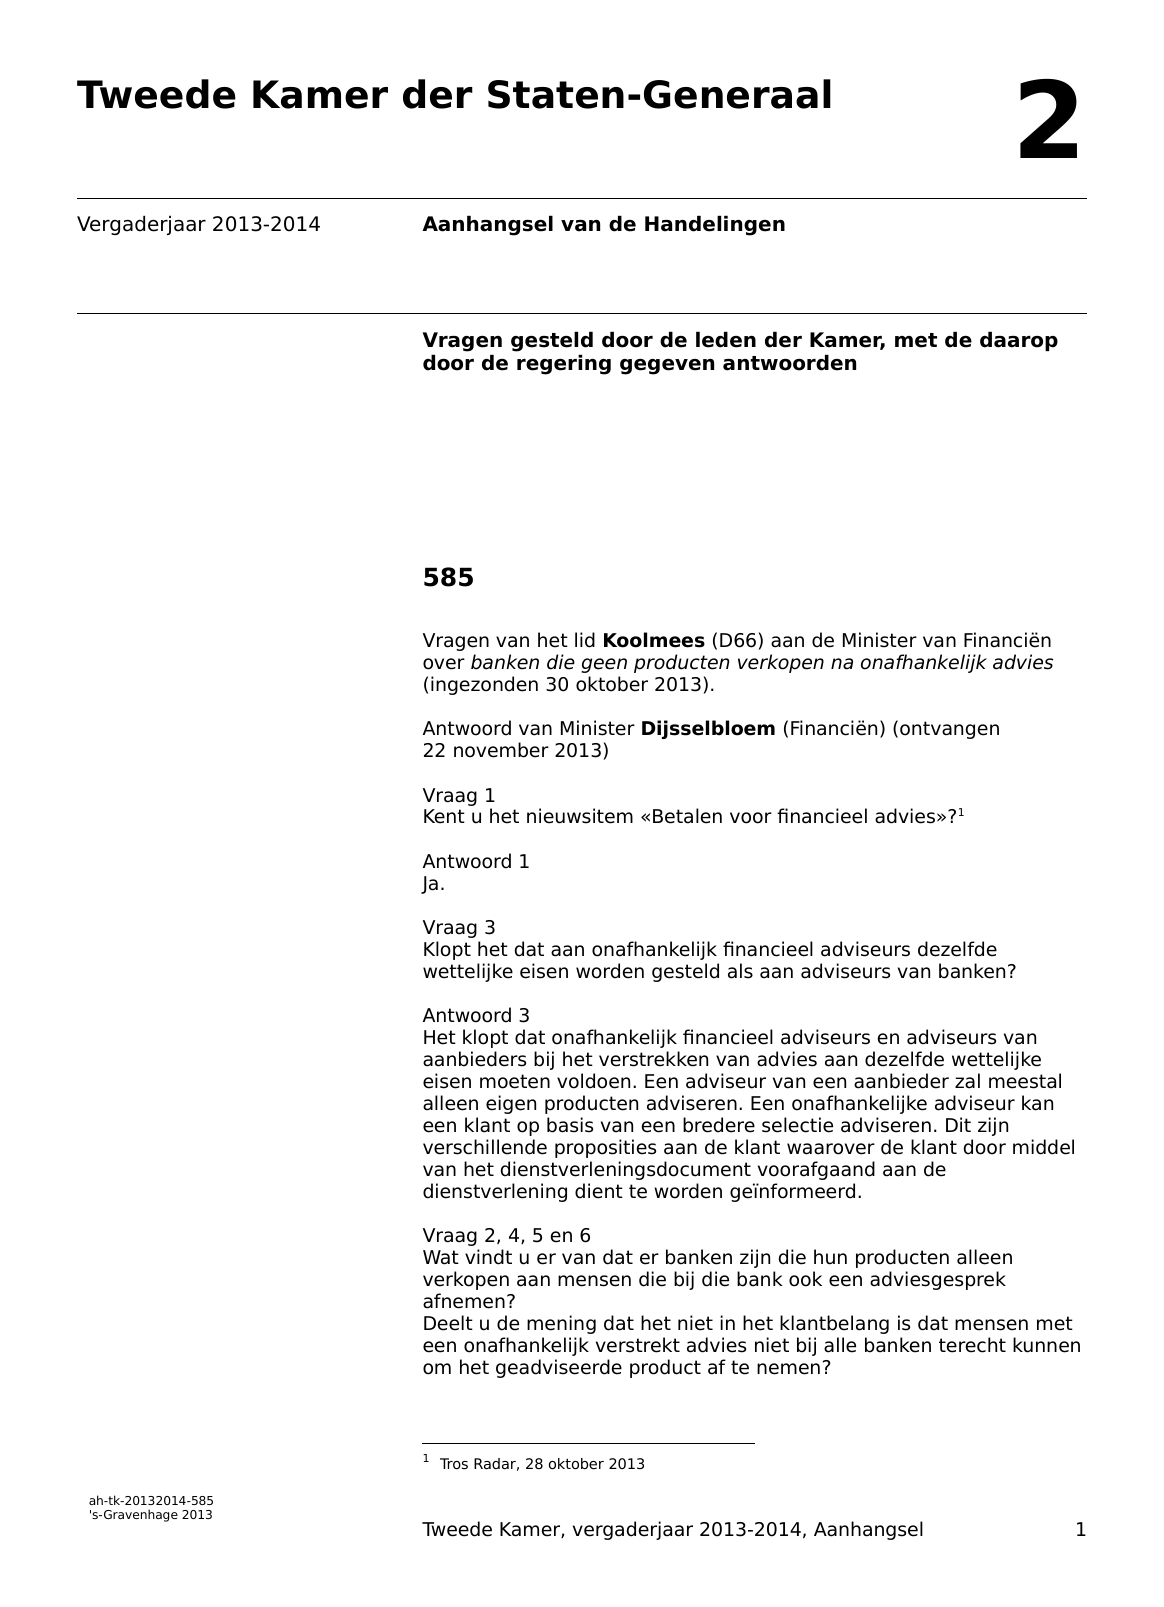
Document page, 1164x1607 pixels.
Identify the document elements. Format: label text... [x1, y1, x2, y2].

table_cell Vragen gesteld door de leden der Kamer, met de daarop door de regering gegeven antwoorden [422, 314, 1087, 375]
text Ja. [422, 873, 1087, 894]
text Vragen van het lid Koolmees (D66) aan de Minister van Financiën over banken die geen producten verkopen na onafhankelijk advies (ingezonden 30 oktober 2013). [422, 630, 1087, 696]
text ah-tk-20132014-585 [88, 1494, 323, 1508]
text 585 [422, 563, 1087, 592]
text Klopt het dat aan onafhankelijk financieel adviseurs dezelfde wettelijke eisen worden gesteld als aan adviseurs van banken? [422, 939, 1087, 983]
text Vraag 1 [422, 784, 1087, 806]
text Kent u het nieuwsitem «Betalen voor financieel advies»? [422, 806, 1087, 828]
text Wat vindt u er van dat er banken zijn die hun producten alleen verkopen aan mensen die bij die bank ook een adviesgesprek afnemen? [422, 1247, 1087, 1313]
text Het klopt dat onafhankelijk financieel adviseurs en adviseurs van aanbieders bij het verstrekken van advies aan dezelfde wettelijke eisen moeten voldoen. Een adviseur van een aanbieder zal meestal alleen eigen producten adviseren. Een onafhankelijke adviseur kan een klant op basis van een bredere selectie adviseren. Dit zijn verschillende proposities aan de klant waarover de klant door middel van het dienstverleningsdocument voorafgaand aan de dienstverlening dient te worden geïnformeerd. [422, 1027, 1087, 1203]
table_header 2 [886, 59, 1087, 198]
text Vraag 2, 4, 5 en 6 [422, 1225, 1087, 1247]
table_cell Vergaderjaar 2013-2014 [77, 199, 422, 313]
text Vraag 3 [422, 917, 1087, 939]
text 's-Gravenhage 2013 [88, 1508, 323, 1522]
text Tros Radar, 28 oktober 2013 [422, 1452, 1087, 1474]
text Deelt u de mening dat het niet in het klantbelang is dat mensen met een onafhankelijk verstrekt advies niet bij alle banken terecht kunnen om het geadviseerde product af te nemen? [422, 1313, 1087, 1379]
text Antwoord van Minister Dijsselbloem (Financiën) (ontvangen 22 november 2013) [422, 718, 1087, 762]
text Antwoord 1 [422, 851, 1087, 873]
text Antwoord 3 [422, 1005, 1087, 1027]
table_cell [77, 314, 422, 375]
table_cell Aanhangsel van de Handelingen [422, 199, 1087, 313]
table_header Tweede Kamer der Staten-Generaal [77, 59, 886, 198]
